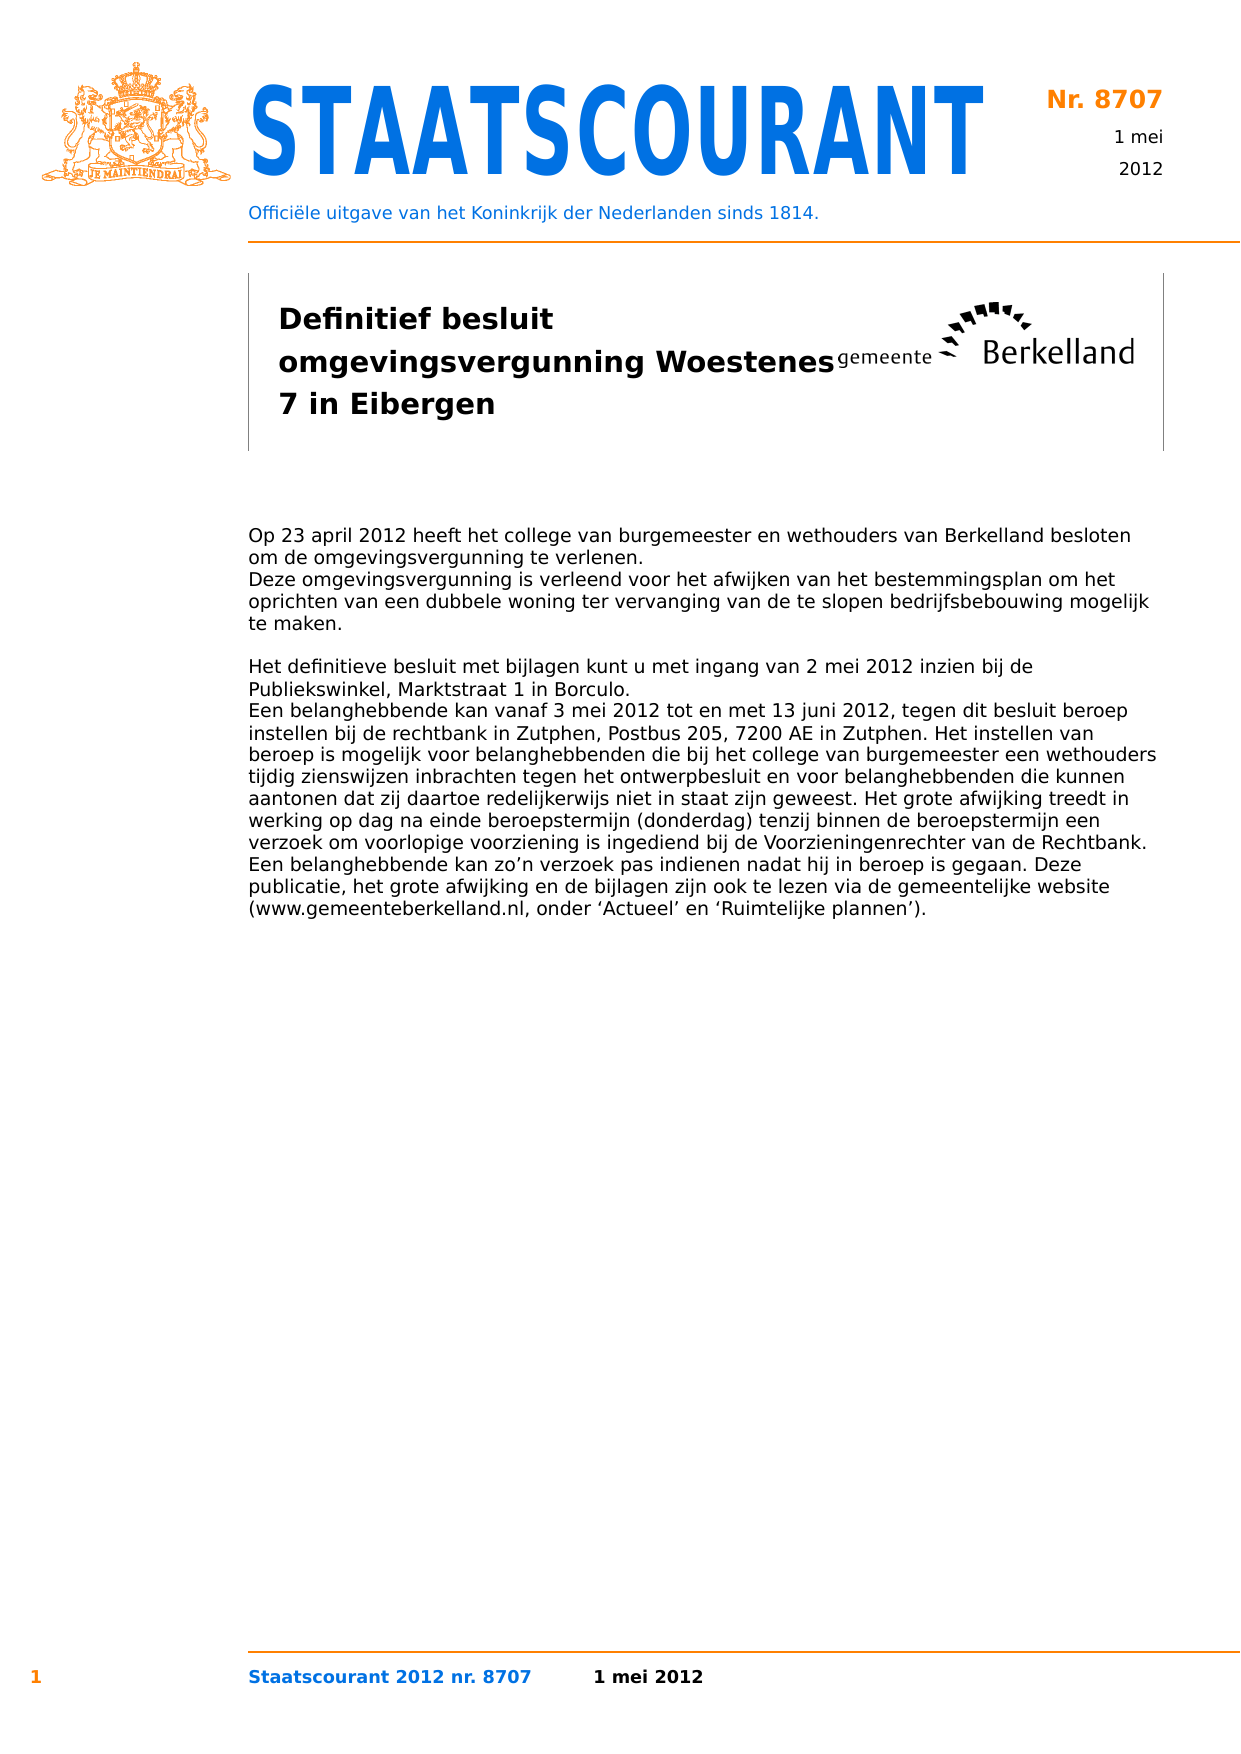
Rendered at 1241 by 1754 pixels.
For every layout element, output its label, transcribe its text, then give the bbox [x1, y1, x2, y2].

table_cell 2012 [998, 153, 1240, 203]
table_header Nr. 8707 [998, 62, 1240, 121]
text Een belanghebbende kan vanaf 3 mei 2012 tot en met 13 juni 2012, tegen dit besluit beroep instellen bij de rechtbank in Zutphen, Postbus 205, 7200 AE in Zutphen. Het instellen van beroep is mogelijk voor belanghebbenden die bij het college van burgemeester een wethouders tijdig zienswijzen inbrachten tegen het ontwerpbesluit en voor belanghebbenden die kunnen aantonen dat zij daartoe redelijkerwijs niet in staat zijn geweest. Het grote afwijking treedt in werking op dag na einde beroepstermijn (donderdag) tenzij binnen de beroepstermijn een verzoek om voorlopige voorziening is ingediend bij de Voorzieningenrechter van de Rechtbank. Een belanghebbende kan zo’n verzoek pas indienen nadat hij in beroep is gegaan. Deze publicatie, het grote afwijking en de bijlagen zijn ook te lezen via de gemeentelijke website (www.gemeenteberkelland.nl, onder ‘Actueel’ en ‘Ruimtelijke plannen’). [248, 700, 1163, 920]
table_cell Officiële uitgave van het Koninkrijk der Nederlanden sinds 1814. [248, 203, 1240, 241]
text Op 23 april 2012 heeft het college van burgemeester en wethouders van Berkelland besloten om de omgevingsvergunning te verlenen. [248, 525, 1163, 569]
picture [41, 62, 231, 186]
table_header STAATSCOURANT [248, 62, 998, 203]
text Het definitieve besluit met bijlagen kunt u met ingang van 2 mei 2012 inzien bij de Publiekswinkel, Marktstraat 1 in Borculo. [248, 656, 1163, 700]
subtitle Definitief besluit omgevingsvergunning Woestenes 7 in Eibergen [249, 273, 1163, 451]
text Deze omgevingsvergunning is verleend voor het afwijken van het bestemmingsplan om het oprichten van een dubbele woning ter vervanging van de te slopen bedrijfsbebouwing mogelijk te maken. [248, 569, 1163, 634]
table_cell 1 mei [998, 121, 1240, 153]
picture [838, 302, 1134, 368]
table_header [25, 62, 248, 241]
